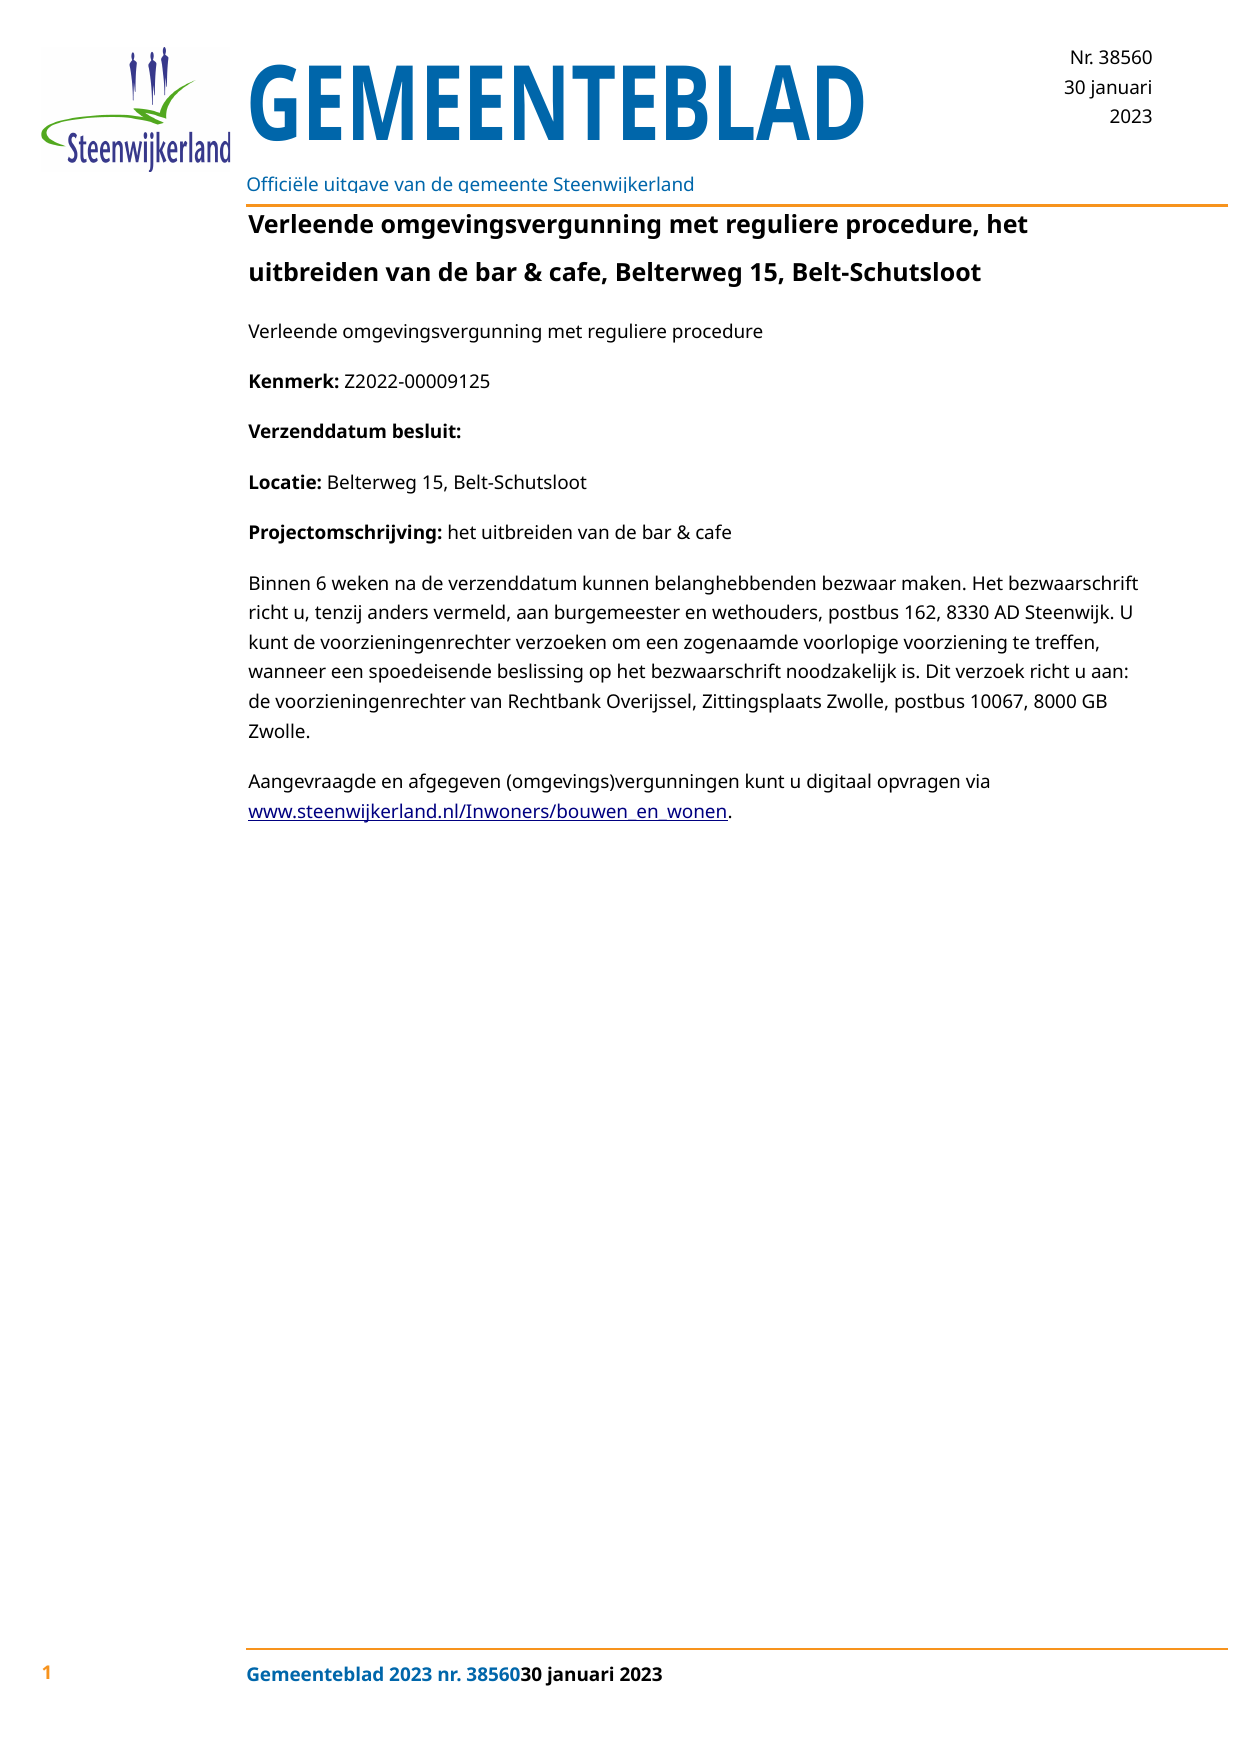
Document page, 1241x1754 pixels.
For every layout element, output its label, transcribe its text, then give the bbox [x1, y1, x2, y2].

text Aangevraagde en afgegeven (omgevings)vergunningen kunt u digitaal opvragen via www.steenwijkerland.nl/Inwoners/bouwen_en_wonen. [248, 768, 1152, 824]
picture [41, 47, 231, 172]
text Verleende omgevingsvergunning met reguliere procedure [248, 318, 1152, 344]
text Verleende omgevingsvergunning met reguliere procedure, het uitbreiden van de bar & cafe, Belterweg 15, Belt-Schutsloot [248, 207, 1152, 288]
text Projectomschrijving: het uitbreiden van de bar & cafe [248, 519, 1152, 545]
text Locatie: Belterweg 15, Belt-Schutsloot [248, 469, 1152, 495]
text Kenmerk: Z2022-00009125 [248, 368, 1152, 394]
text Binnen 6 weken na de verzenddatum kunnen belanghebbenden bezwaar maken. Het bezwaarschrift richt u, tenzij anders vermeld, aan burgemeester en wethouders, postbus 162, 8330 AD Steenwijk. U kunt de voorzieningenrechter verzoeken om een zogenaamde voorlopige voorziening te treffen, wanneer een spoedeisende beslissing op het bezwaarschrift noodzakelijk is. Dit verzoek richt u aan: de voorzieningenrechter van Rechtbank Overijssel, Zittingsplaats Zwolle, postbus 10067, 8000 GB Zwolle. [248, 570, 1152, 744]
text Verzenddatum besluit: [248, 419, 1152, 444]
